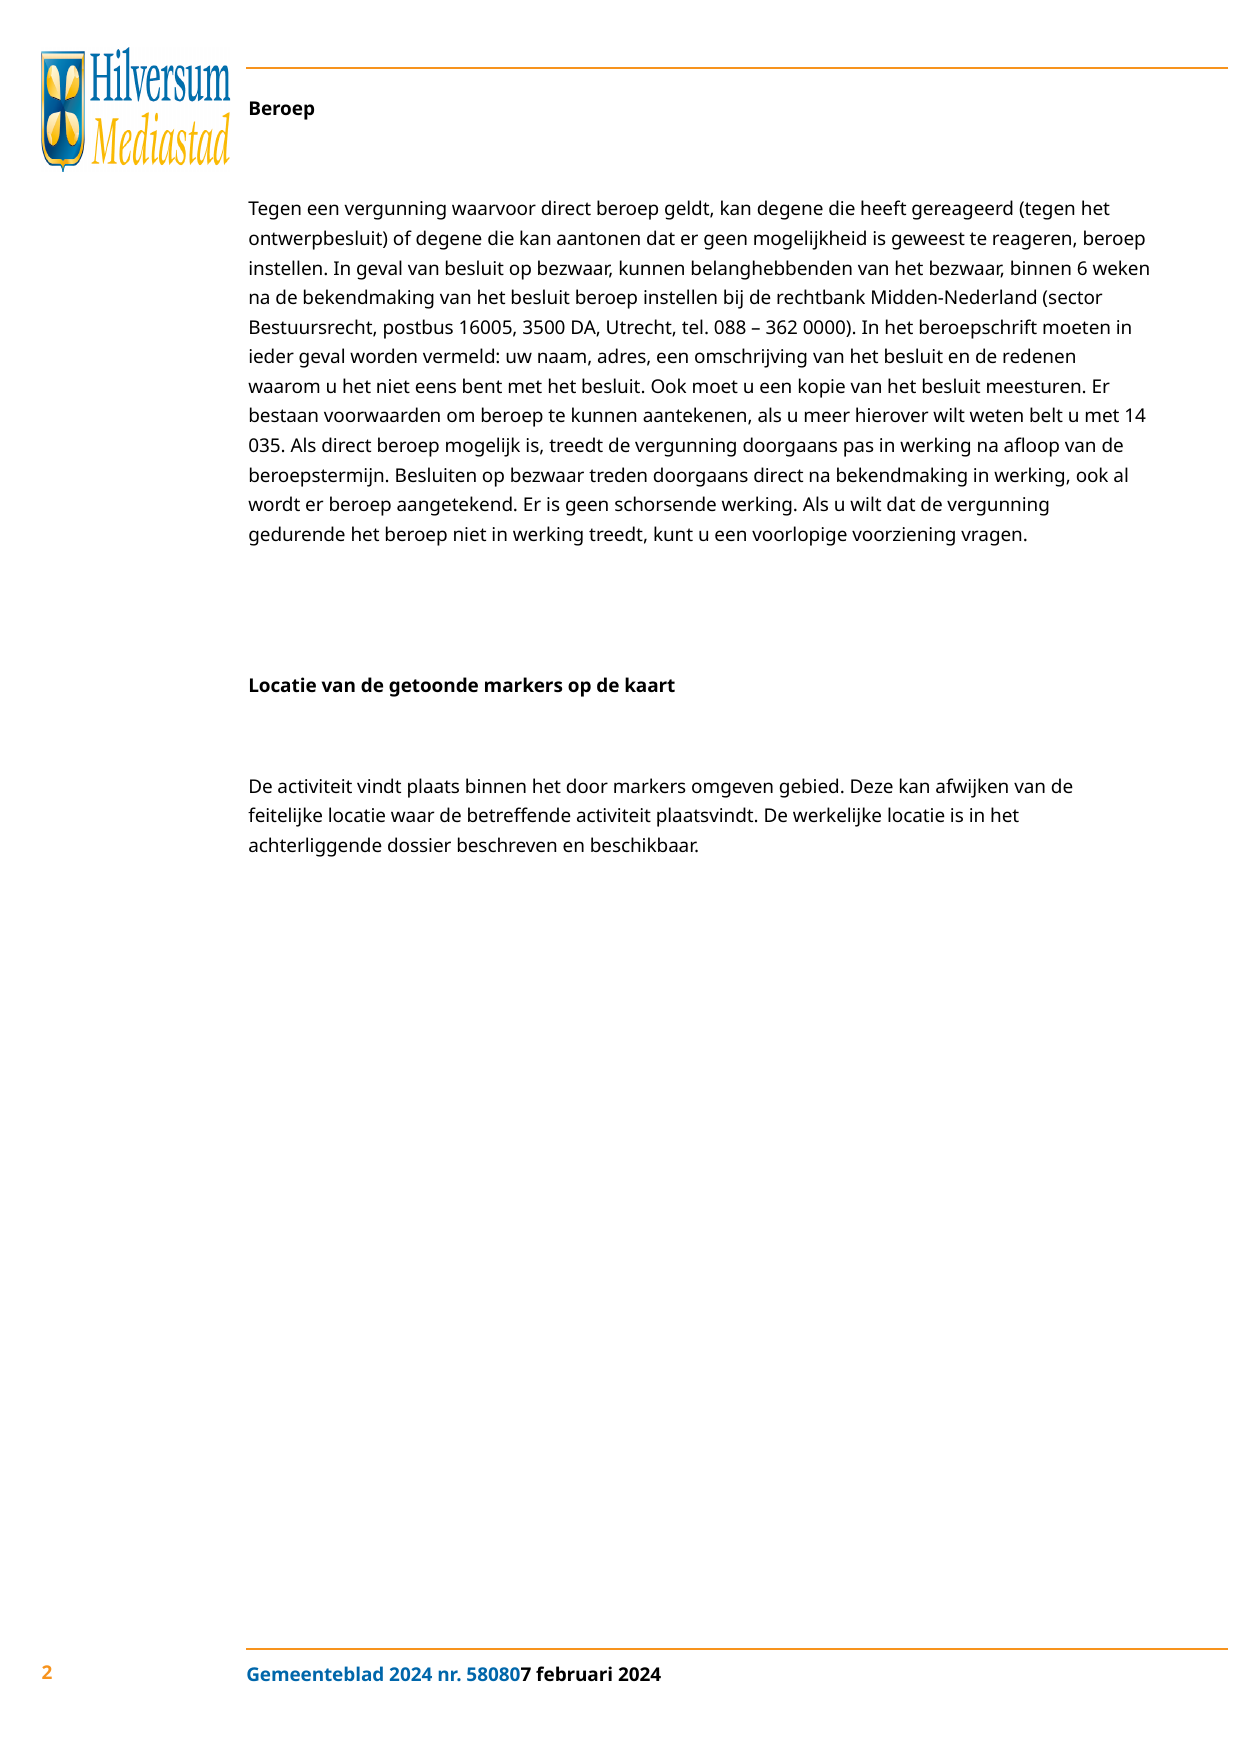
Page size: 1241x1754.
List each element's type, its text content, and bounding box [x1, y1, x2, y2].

text Tegen een vergunning waarvoor direct beroep geldt, kan degene die heeft gereageerd (tegen het ontwerpbesluit) of degene die kan aantonen dat er geen mogelijkheid is geweest te reageren, beroep instellen. In geval van besluit op bezwaar, kunnen belanghebbenden van het bezwaar, binnen 6 weken na de bekendmaking van het besluit beroep instellen bij de rechtbank Midden-Nederland (sector Bestuursrecht, postbus 16005, 3500 DA, Utrecht, tel. 088 – 362 0000). In het beroepschrift moeten in ieder geval worden vermeld: uw naam, adres, een omschrijving van het besluit en de redenen waarom u het niet eens bent met het besluit. Ook moet u een kopie van het besluit meesturen. Er bestaan voorwaarden om beroep te kunnen aantekenen, als u meer hierover wilt weten belt u met 14 035. Als direct beroep mogelijk is, treedt de vergunning doorgaans pas in werking na afloop van de beroepstermijn. Besluiten op bezwaar treden doorgaans direct na bekendmaking in werking, ook al wordt er beroep aangetekend. Er is geen schorsende werking. Als u wilt dat de vergunning gedurende het beroep niet in werking treedt, kunt u een voorlopige voorziening vragen. [248, 196, 1152, 547]
picture [41, 47, 231, 172]
text Beroep [248, 95, 1152, 121]
text Locatie van de getoonde markers op de kaart [248, 672, 1152, 698]
text De activiteit vindt plaats binnen het door markers omgeven gebied. Deze kan afwijken van de feitelijke locatie waar de betreffende activiteit plaatsvindt. De werkelijke locatie is in het achterliggende dossier beschreven en beschikbaar. [248, 773, 1152, 858]
